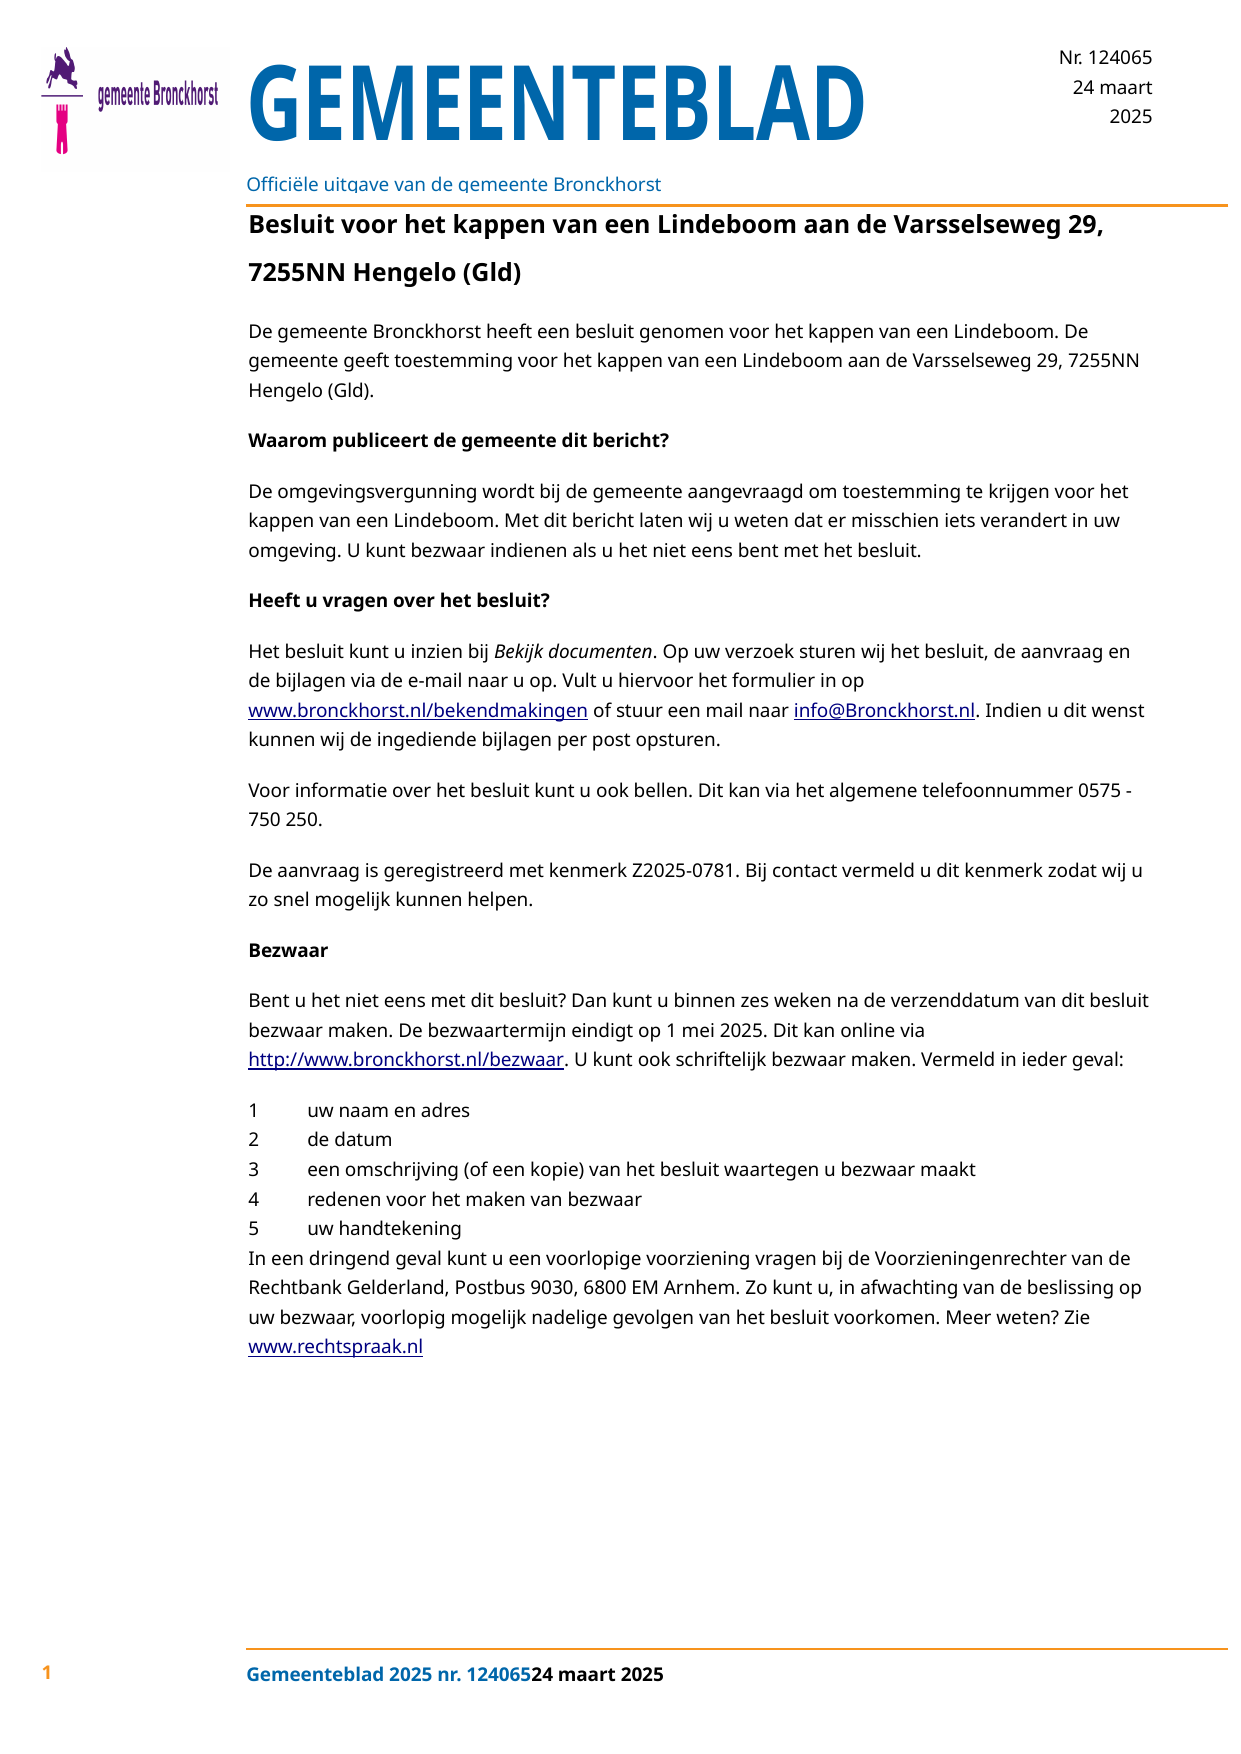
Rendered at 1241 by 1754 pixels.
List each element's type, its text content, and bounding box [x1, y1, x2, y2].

picture [41, 47, 231, 172]
text Voor informatie over het besluit kunt u ook bellen. Dit kan via het algemene telefoonnummer 0575 - 750 250. [248, 777, 1152, 832]
text Bezwaar [248, 937, 1152, 963]
text Het besluit kunt u inzien bij Bekijk documenten. Op uw verzoek sturen wij het besluit, de aanvraag en de bijlagen via de e-mail naar u op. Vult u hiervoor het formulier in op www.bronckhorst.nl/bekendmakingen of stuur een mail naar info@Bronckhorst.nl. Indien u dit wenst kunnen wij de ingediende bijlagen per post opsturen. [248, 638, 1152, 752]
text Waarom publiceert de gemeente dit bericht? [248, 427, 1152, 453]
list uw handtekening [248, 1215, 1152, 1241]
list uw naam en adres [248, 1097, 1152, 1123]
list redenen voor het maken van bezwaar [248, 1186, 1152, 1212]
text Bent u het niet eens met dit besluit? Dan kunt u binnen zes weken na de verzenddatum van dit besluit bezwaar maken. De bezwaartermijn eindigt op 1 mei 2025. Dit kan online via http://www.bronckhorst.nl/bezwaar. U kunt ook schriftelijk bezwaar maken. Vermeld in ieder geval: [248, 987, 1152, 1072]
text Besluit voor het kappen van een Lindeboom aan de Varsselseweg 29, 7255NN Hengelo (Gld) [248, 207, 1152, 288]
text Heeft u vragen over het besluit? [248, 587, 1152, 613]
list een omschrijving (of een kopie) van het besluit waartegen u bezwaar maakt [248, 1156, 1152, 1182]
text De gemeente Bronckhorst heeft een besluit genomen voor het kappen van een Lindeboom. De gemeente geeft toestemming voor het kappen van een Lindeboom aan de Varsselseweg 29, 7255NN Hengelo (Gld). [248, 318, 1152, 403]
text In een dringend geval kunt u een voorlopige voorziening vragen bij de Voorzieningenrechter van de Rechtbank Gelderland, Postbus 9030, 6800 EM Arnhem. Zo kunt u, in afwachting van de beslissing op uw bezwaar, voorlopig mogelijk nadelige gevolgen van het besluit voorkomen. Meer weten? Zie www.rechtspraak.nl [248, 1245, 1152, 1359]
text De aanvraag is geregistreerd met kenmerk Z2025-0781. Bij contact vermeld u dit kenmerk zodat wij u zo snel mogelijk kunnen helpen. [248, 857, 1152, 912]
text De omgevingsvergunning wordt bij de gemeente aangevraagd om toestemming te krijgen voor het kappen van een Lindeboom. Met dit bericht laten wij u weten dat er misschien iets verandert in uw omgeving. U kunt bezwaar indienen als u het niet eens bent met het besluit. [248, 478, 1152, 563]
list de datum [248, 1127, 1152, 1152]
